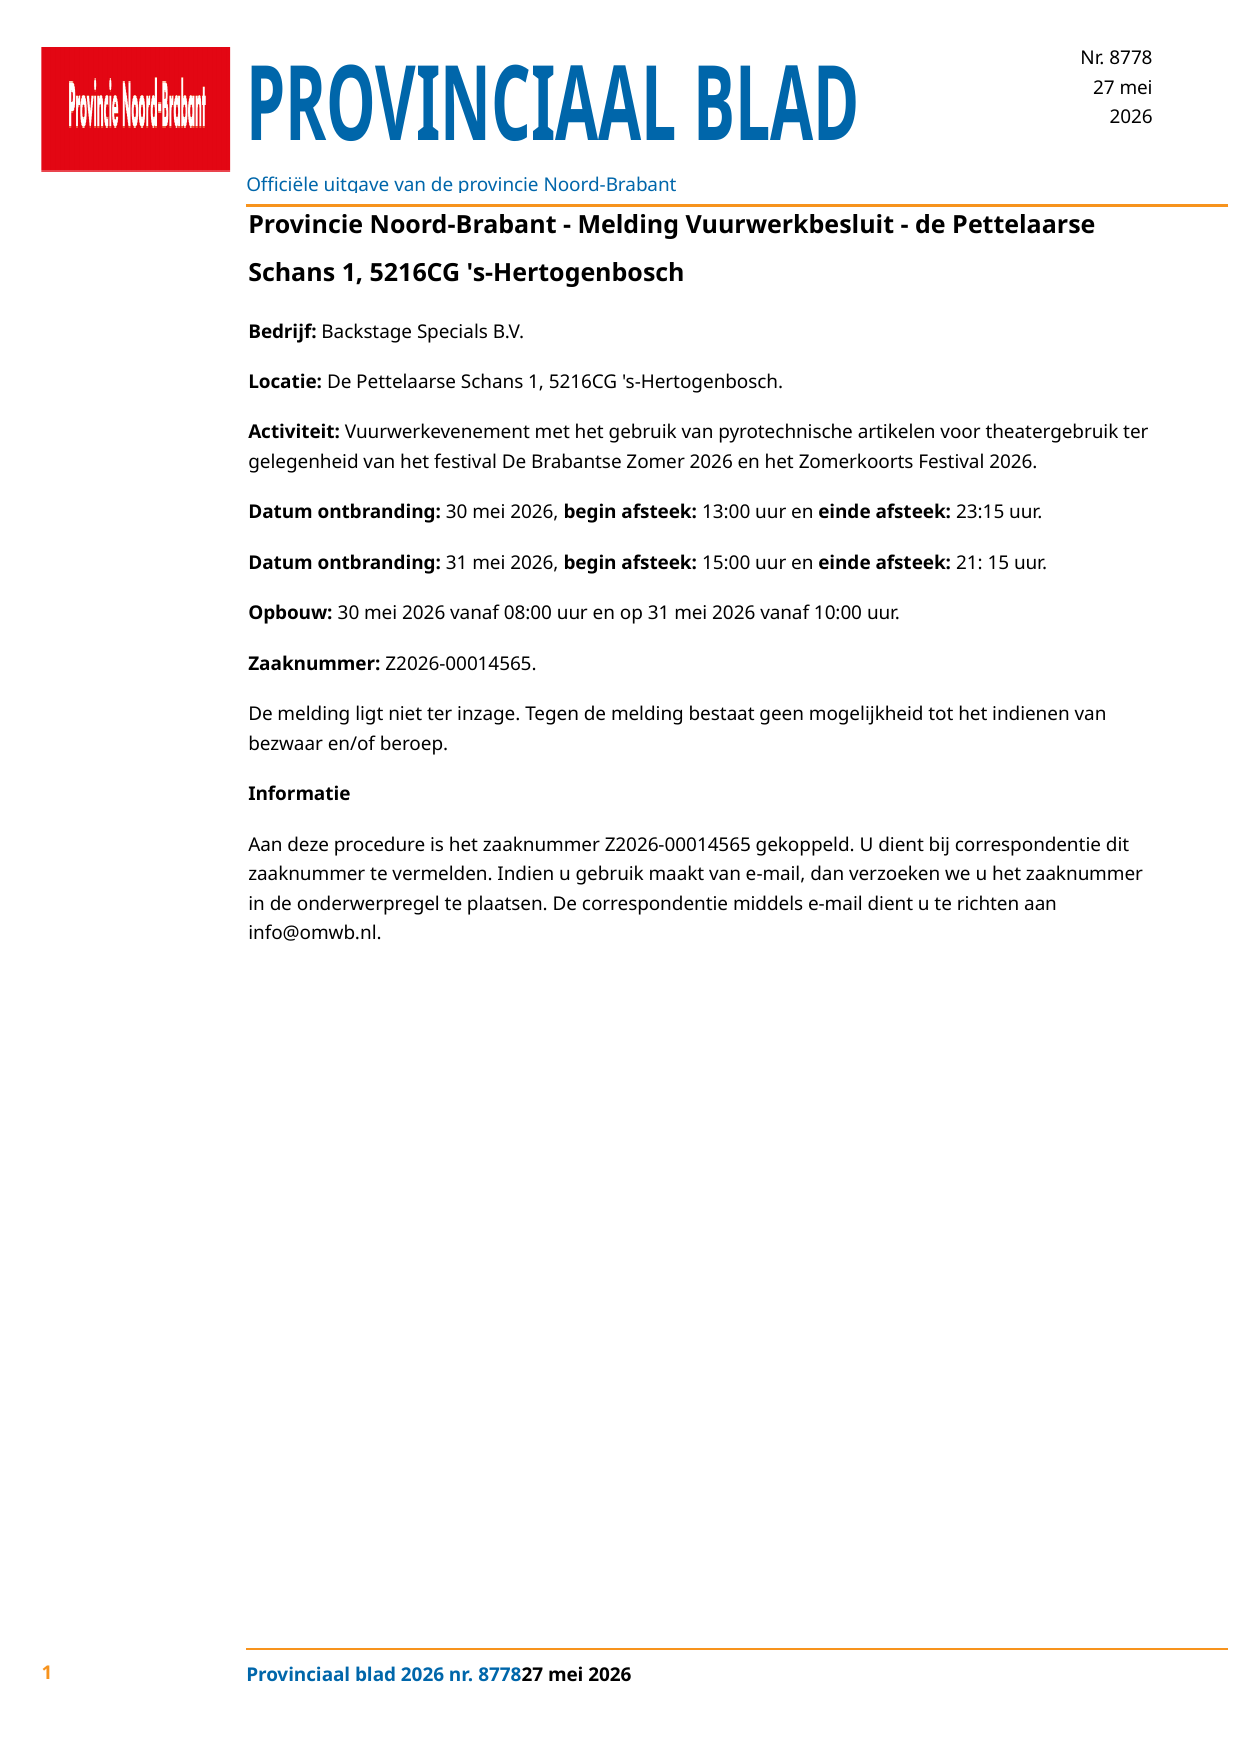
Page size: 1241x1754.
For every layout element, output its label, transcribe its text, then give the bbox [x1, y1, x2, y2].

text Aan deze procedure is het zaaknummer Z2026-00014565 gekoppeld. U dient bij correspondentie dit zaaknummer te vermelden. Indien u gebruik maakt van e-mail, dan verzoeken we u het zaaknummer in de onderwerpregel te plaatsen. De correspondentie middels e-mail dient u te richten aan info@omwb.nl. [248, 831, 1152, 945]
text Locatie: De Pettelaarse Schans 1, 5216CG 's-Hertogenbosch. [248, 368, 1152, 394]
text Datum ontbranding: 30 mei 2026, begin afsteek: 13:00 uur en einde afsteek: 23:15 uur. [248, 499, 1152, 524]
text De melding ligt niet ter inzage. Tegen de melding bestaat geen mogelijkheid tot het indienen van bezwaar en/of beroep. [248, 700, 1152, 756]
text Informatie [248, 780, 1152, 806]
text Zaaknummer: Z2026-00014565. [248, 650, 1152, 676]
picture [41, 47, 231, 172]
text Opbouw: 30 mei 2026 vanaf 08:00 uur en op 31 mei 2026 vanaf 10:00 uur. [248, 599, 1152, 625]
text Bedrijf: Backstage Specials B.V. [248, 318, 1152, 344]
text Activiteit: Vuurwerkevenement met het gebruik van pyrotechnische artikelen voor theatergebruik ter gelegenheid van het festival De Brabantse Zomer 2026 en het Zomerkoorts Festival 2026. [248, 419, 1152, 474]
text Datum ontbranding: 31 mei 2026, begin afsteek: 15:00 uur en einde afsteek: 21: 15 uur. [248, 549, 1152, 575]
text Provincie Noord-Brabant - Melding Vuurwerkbesluit - de Pettelaarse Schans 1, 5216CG 's-Hertogenbosch [248, 207, 1152, 288]
